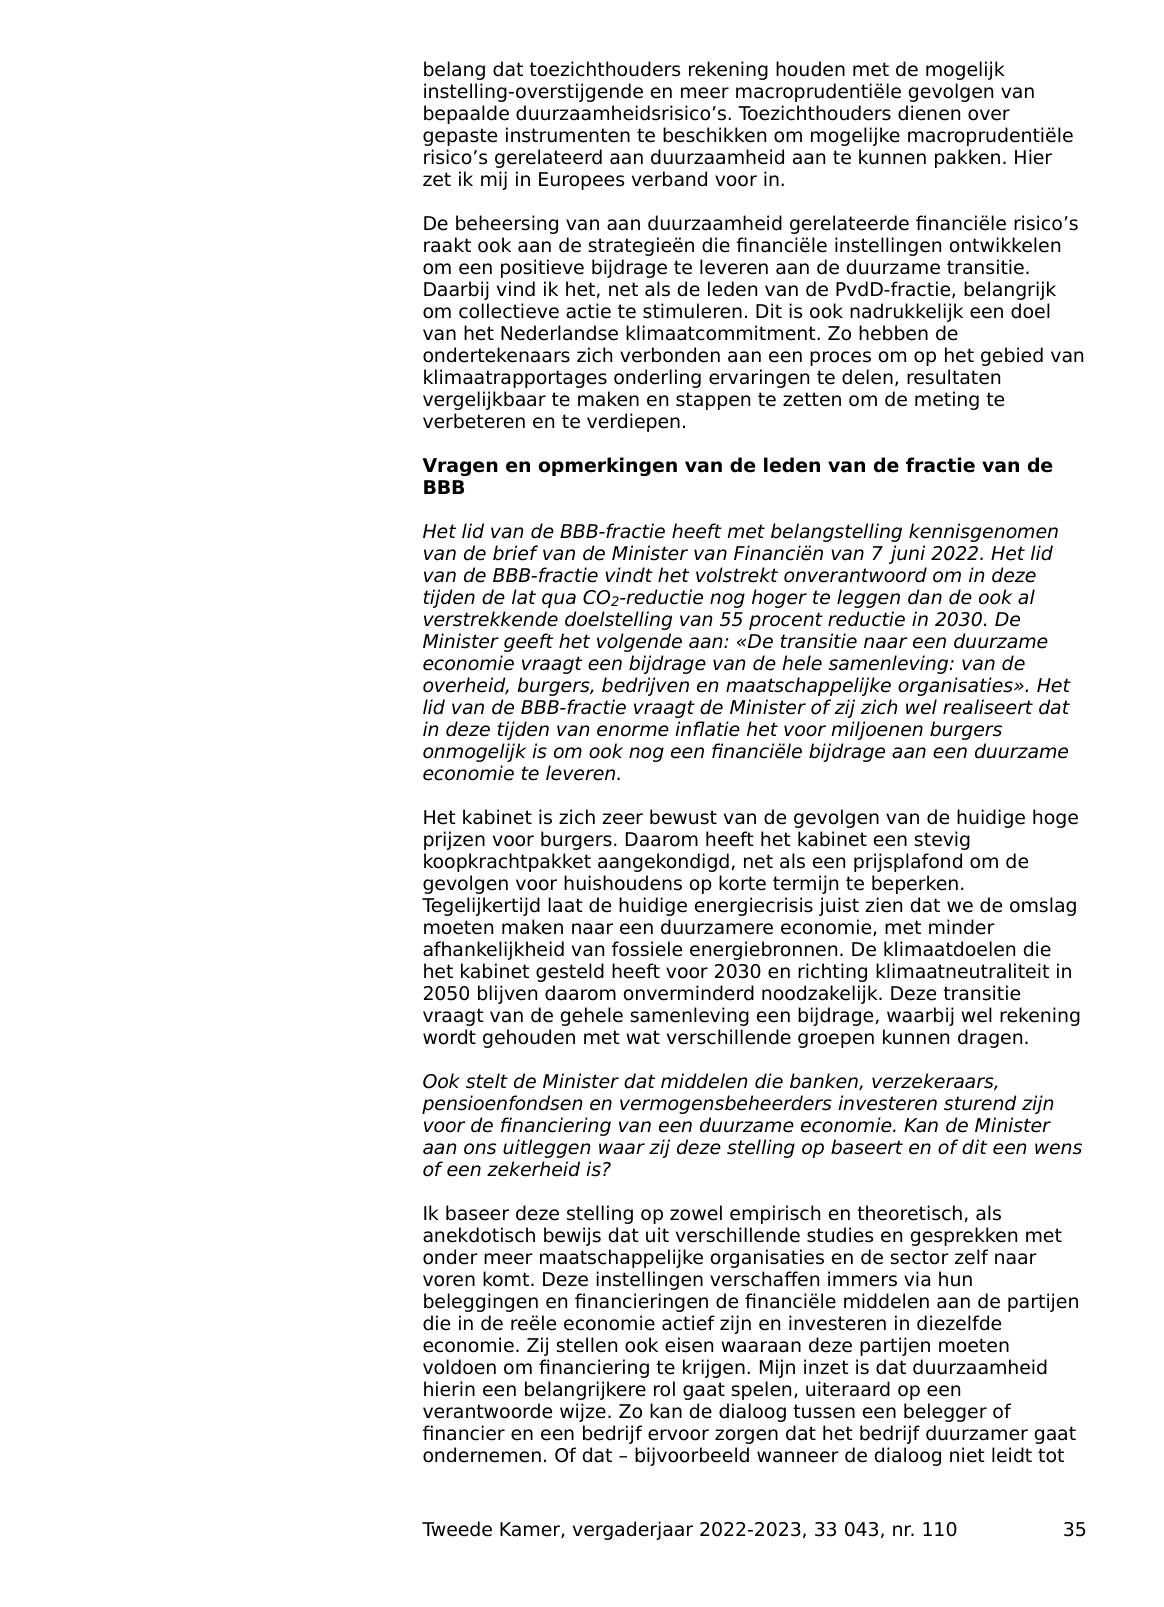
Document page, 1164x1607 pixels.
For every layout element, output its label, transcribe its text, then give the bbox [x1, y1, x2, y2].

text belang dat toezichthouders rekening houden met de mogelijk instelling-overstijgende en meer macroprudentiële gevolgen van bepaalde duurzaamheidsrisico’s. Toezichthouders dienen over gepaste instrumenten te beschikken om mogelijke macroprudentiële risico’s gerelateerd aan duurzaamheid aan te kunnen pakken. Hier zet ik mij in Europees verband voor in. [422, 59, 1087, 191]
text Het lid van de BBB-fractie heeft met belangstelling kennisgenomen van de brief van de Minister van Financiën van 7 juni 2022. Het lid van de BBB-fractie vindt het volstrekt onverantwoord om in deze tijden de lat qua CO2-reductie nog hoger te leggen dan de ook al verstrekkende doelstelling van 55 procent reductie in 2030. De Minister geeft het volgende aan: «De transitie naar een duurzame economie vraagt een bijdrage van de hele samenleving: van de overheid, burgers, bedrijven en maatschappelijke organisaties». Het lid van de BBB-fractie vraagt de Minister of zij zich wel realiseert dat in deze tijden van enorme inflatie het voor miljoenen burgers onmogelijk is om ook nog een financiële bijdrage aan een duurzame economie te leveren. [422, 521, 1087, 785]
text Ik baseer deze stelling op zowel empirisch en theoretisch, als anekdotisch bewijs dat uit verschillende studies en gesprekken met onder meer maatschappelijke organisaties en de sector zelf naar voren komt. Deze instellingen verschaffen immers via hun beleggingen en financieringen de financiële middelen aan de partijen die in de reële economie actief zijn en investeren in diezelfde economie. Zij stellen ook eisen waaraan deze partijen moeten voldoen om financiering te krijgen. Mijn inzet is dat duurzaamheid hierin een belangrijkere rol gaat spelen, uiteraard op een verantwoorde wijze. Zo kan de dialoog tussen een belegger of financier en een bedrijf ervoor zorgen dat het bedrijf duurzamer gaat ondernemen. Of dat – bijvoorbeeld wanneer de dialoog niet leidt tot [422, 1203, 1087, 1467]
subtitle Vragen en opmerkingen van de leden van de fractie van de BBB [422, 455, 1087, 499]
text De beheersing van aan duurzaamheid gerelateerde financiële risico’s raakt ook aan de strategieën die financiële instellingen ontwikkelen om een positieve bijdrage te leveren aan de duurzame transitie. Daarbij vind ik het, net als de leden van de PvdD-fractie, belangrijk om collectieve actie te stimuleren. Dit is ook nadrukkelijk een doel van het Nederlandse klimaatcommitment. Zo hebben de ondertekenaars zich verbonden aan een proces om op het gebied van klimaatrapportages onderling ervaringen te delen, resultaten vergelijkbaar te maken en stappen te zetten om de meting te verbeteren en te verdiepen. [422, 213, 1087, 433]
text Ook stelt de Minister dat middelen die banken, verzekeraars, pensioenfondsen en vermogensbeheerders investeren sturend zijn voor de financiering van een duurzame economie. Kan de Minister aan ons uitleggen waar zij deze stelling op baseert en of dit een wens of een zekerheid is? [422, 1071, 1087, 1181]
text Het kabinet is zich zeer bewust van de gevolgen van de huidige hoge prijzen voor burgers. Daarom heeft het kabinet een stevig koopkrachtpakket aangekondigd, net als een prijsplafond om de gevolgen voor huishoudens op korte termijn te beperken. Tegelijkertijd laat de huidige energiecrisis juist zien dat we de omslag moeten maken naar een duurzamere economie, met minder afhankelijkheid van fossiele energiebronnen. De klimaatdoelen die het kabinet gesteld heeft voor 2030 en richting klimaatneutraliteit in 2050 blijven daarom onverminderd noodzakelijk. Deze transitie vraagt van de gehele samenleving een bijdrage, waarbij wel rekening wordt gehouden met wat verschillende groepen kunnen dragen. [422, 807, 1087, 1049]
